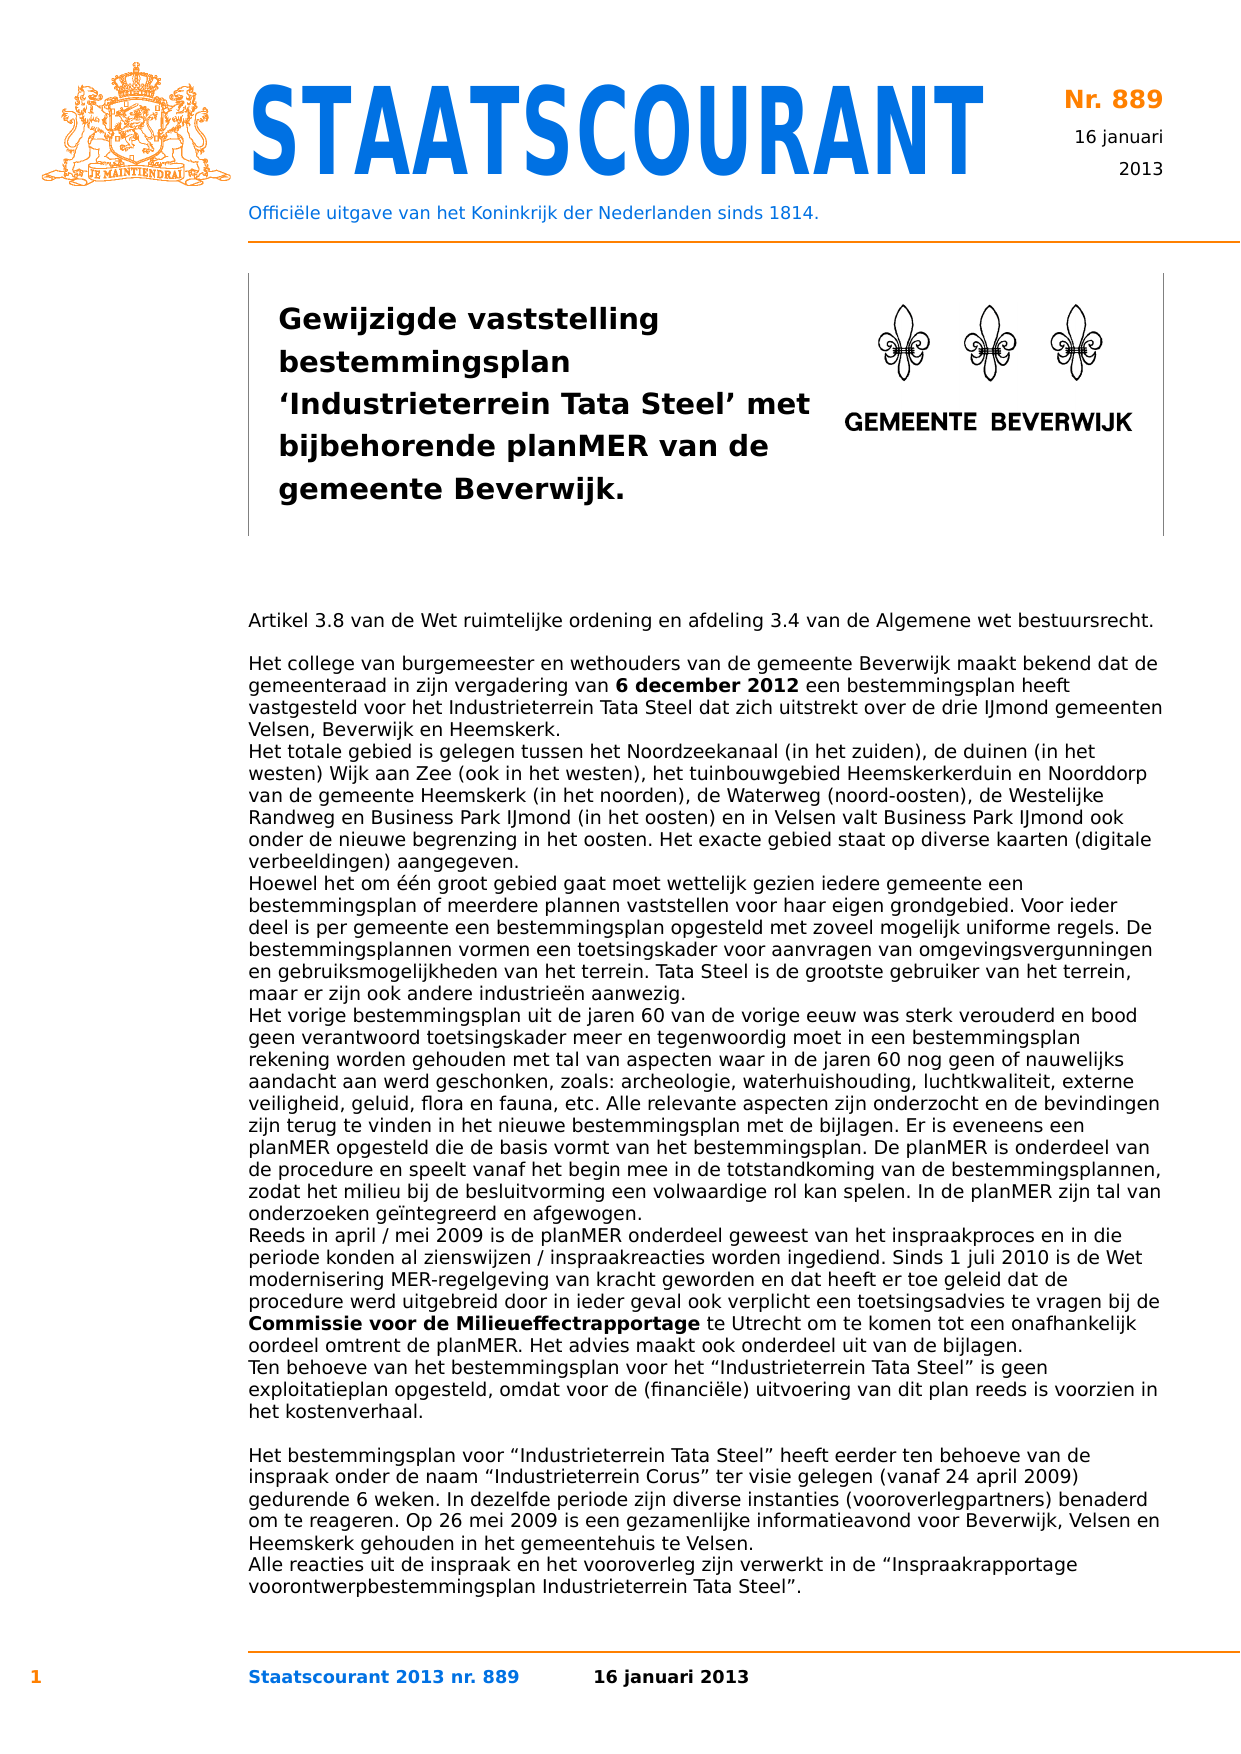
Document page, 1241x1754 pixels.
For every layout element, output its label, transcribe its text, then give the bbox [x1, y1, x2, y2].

text Het bestemmingsplan voor “Industrieterrein Tata Steel” heeft eerder ten behoeve van de inspraak onder de naam “Industrieterrein Corus” ter visie gelegen (vanaf 24 april 2009) gedurende 6 weken. In dezelfde periode zijn diverse instanties (vooroverlegpartners) benaderd om te reageren. Op 26 mei 2009 is een gezamenlijke informatieavond voor Beverwijk, Velsen en Heemskerk gehouden in het gemeentehuis te Velsen. [248, 1444, 1163, 1554]
table_header STAATSCOURANT [248, 62, 998, 203]
table_cell Officiële uitgave van het Koninkrijk der Nederlanden sinds 1814. [248, 203, 1240, 241]
subtitle Gewijzigde vaststelling bestemmingsplan ‘Industrieterrein Tata Steel’ met bijbehorende planMER van de gemeente Beverwijk. [249, 273, 1163, 536]
table_header [25, 62, 248, 241]
text Het totale gebied is gelegen tussen het Noordzeekanaal (in het zuiden), de duinen (in het westen) Wijk aan Zee (ook in het westen), het tuinbouwgebied Heemskerkerduin en Noorddorp van de gemeente Heemskerk (in het noorden), de Waterweg (noord-oosten), de Westelijke Randweg en Business Park IJmond (in het oosten) en in Velsen valt Business Park IJmond ook onder de nieuwe begrenzing in het oosten. Het exacte gebied staat op diverse kaarten (digitale verbeeldingen) aangegeven. [248, 741, 1163, 873]
picture [41, 62, 231, 186]
table_cell 2013 [998, 153, 1240, 203]
table_header Nr. 889 [998, 62, 1240, 121]
text Artikel 3.8 van de Wet ruimtelijke ordening en afdeling 3.4 van de Algemene wet bestuursrecht. [248, 609, 1163, 631]
text Het vorige bestemmingsplan uit de jaren 60 van de vorige eeuw was sterk verouderd en bood geen verantwoord toetsingskader meer en tegenwoordig moet in een bestemmingsplan rekening worden gehouden met tal van aspecten waar in de jaren 60 nog geen of nauwelijks aandacht aan werd geschonken, zoals: archeologie, waterhuishouding, luchtkwaliteit, externe veiligheid, geluid, flora en fauna, etc. Alle relevante aspecten zijn onderzocht en de bevindingen zijn terug te vinden in het nieuwe bestemmingsplan met de bijlagen. Er is eveneens een planMER opgesteld die de basis vormt van het bestemmingsplan. De planMER is onderdeel van de procedure en speelt vanaf het begin mee in de totstandkoming van de bestemmingsplannen, zodat het milieu bij de besluitvorming een volwaardige rol kan spelen. In de planMER zijn tal van onderzoeken geïntegreerd en afgewogen. [248, 1005, 1163, 1225]
text Alle reacties uit de inspraak en het vooroverleg zijn verwerkt in de “Inspraakrapportage voorontwerpbestemmingsplan Industrieterrein Tata Steel”. [248, 1554, 1163, 1598]
picture [844, 302, 1134, 433]
text Reeds in april / mei 2009 is de planMER onderdeel geweest van het inspraakproces en in die periode konden al zienswijzen / inspraakreacties worden ingediend. Sinds 1 juli 2010 is de Wet modernisering MER-regelgeving van kracht geworden en dat heeft er toe geleid dat de procedure werd uitgebreid door in ieder geval ook verplicht een toetsingsadvies te vragen bij de Commissie voor de Milieueffectrapportage te Utrecht om te komen tot een onafhankelijk oordeel omtrent de planMER. Het advies maakt ook onderdeel uit van de bijlagen. [248, 1225, 1163, 1357]
text Het college van burgemeester en wethouders van de gemeente Beverwijk maakt bekend dat de gemeenteraad in zijn vergadering van 6 december 2012 een bestemmingsplan heeft vastgesteld voor het Industrieterrein Tata Steel dat zich uitstrekt over de drie IJmond gemeenten Velsen, Beverwijk en Heemskerk. [248, 653, 1163, 741]
table_cell 16 januari [998, 121, 1240, 153]
text Hoewel het om één groot gebied gaat moet wettelijk gezien iedere gemeente een bestemmingsplan of meerdere plannen vaststellen voor haar eigen grondgebied. Voor ieder deel is per gemeente een bestemmingsplan opgesteld met zoveel mogelijk uniforme regels. De bestemmingsplannen vormen een toetsingskader voor aanvragen van omgevingsvergunningen en gebruiksmogelijkheden van het terrein. Tata Steel is de grootste gebruiker van het terrein, maar er zijn ook andere industrieën aanwezig. [248, 873, 1163, 1005]
text Ten behoeve van het bestemmingsplan voor het “Industrieterrein Tata Steel” is geen exploitatieplan opgesteld, omdat voor de (financiële) uitvoering van dit plan reeds is voorzien in het kostenverhaal. [248, 1357, 1163, 1423]
